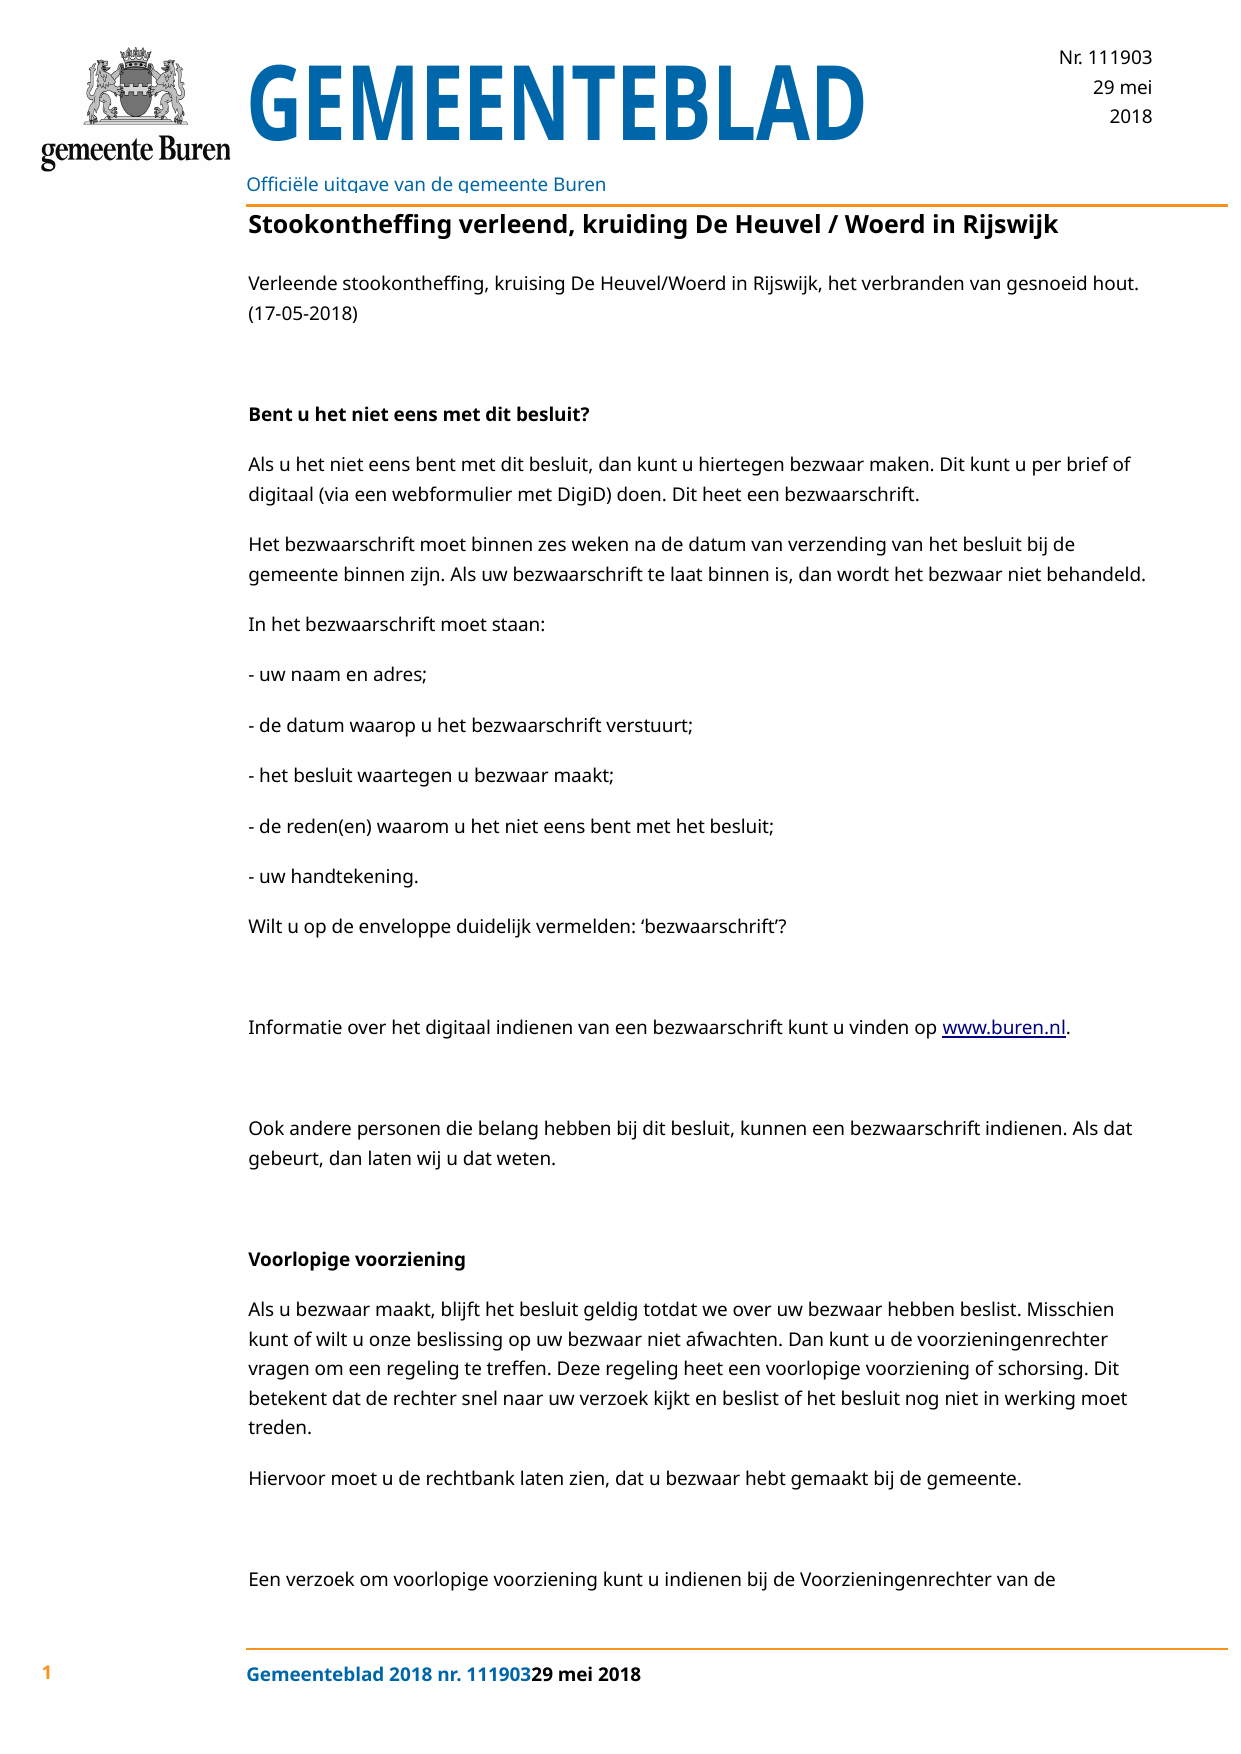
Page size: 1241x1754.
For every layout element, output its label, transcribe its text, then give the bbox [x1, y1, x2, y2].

text Het bezwaarschrift moet binnen zes weken na de datum van verzending van het besluit bij de gemeente binnen zijn. Als uw bezwaarschrift te laat binnen is, dan wordt het bezwaar niet behandeld. [248, 531, 1152, 586]
text Voorlopige voorziening [248, 1246, 1152, 1271]
text - de datum waarop u het bezwaarschrift verstuurt; [248, 712, 1152, 738]
text Bent u het niet eens met dit besluit? [248, 401, 1152, 426]
text - de reden(en) waarom u het niet eens bent met het besluit; [248, 813, 1152, 838]
text In het bezwaarschrift moet staan: [248, 611, 1152, 637]
text Als u bezwaar maakt, blijft het besluit geldig totdat we over uw bezwaar hebben beslist. Misschien kunt of wilt u onze beslissing op uw bezwaar niet afwachten. Dan kunt u de voorzieningenrechter vragen om een regeling te treffen. Deze regeling heet een voorlopige voorziening of schorsing. Dit betekent dat de rechter snel naar uw verzoek kijkt en beslist of het besluit nog niet in werking moet treden. [248, 1296, 1152, 1440]
text Ook andere personen die belang hebben bij dit besluit, kunnen een bezwaarschrift indienen. Als dat gebeurt, dan laten wij u dat weten. [248, 1115, 1152, 1171]
text Een verzoek om voorlopige voorziening kunt u indienen bij de Voorzieningenrechter van de [248, 1566, 1152, 1591]
text Als u het niet eens bent met dit besluit, dan kunt u hiertegen bezwaar maken. Dit kunt u per brief of digitaal (via een webformulier met DigiD) doen. Dit heet een bezwaarschrift. [248, 451, 1152, 506]
picture [41, 47, 231, 172]
text Hiervoor moet u de rechtbank laten zien, dat u bezwaar hebt gemaakt bij de gemeente. [248, 1465, 1152, 1491]
text Stookontheffing verleend, kruiding De Heuvel / Woerd in Rijswijk [248, 207, 1152, 241]
text - het besluit waartegen u bezwaar maakt; [248, 762, 1152, 788]
text - uw naam en adres; [248, 662, 1152, 687]
text Wilt u op de enveloppe duidelijk vermelden: ‘bezwaarschrift’? [248, 914, 1152, 939]
text Informatie over het digitaal indienen van een bezwaarschrift kunt u vinden op www.buren.nl. [248, 1014, 1152, 1040]
text - uw handtekening. [248, 863, 1152, 889]
text Verleende stookontheffing, kruising De Heuvel/Woerd in Rijswijk, het verbranden van gesnoeid hout. (17-05-2018) [248, 270, 1152, 326]
